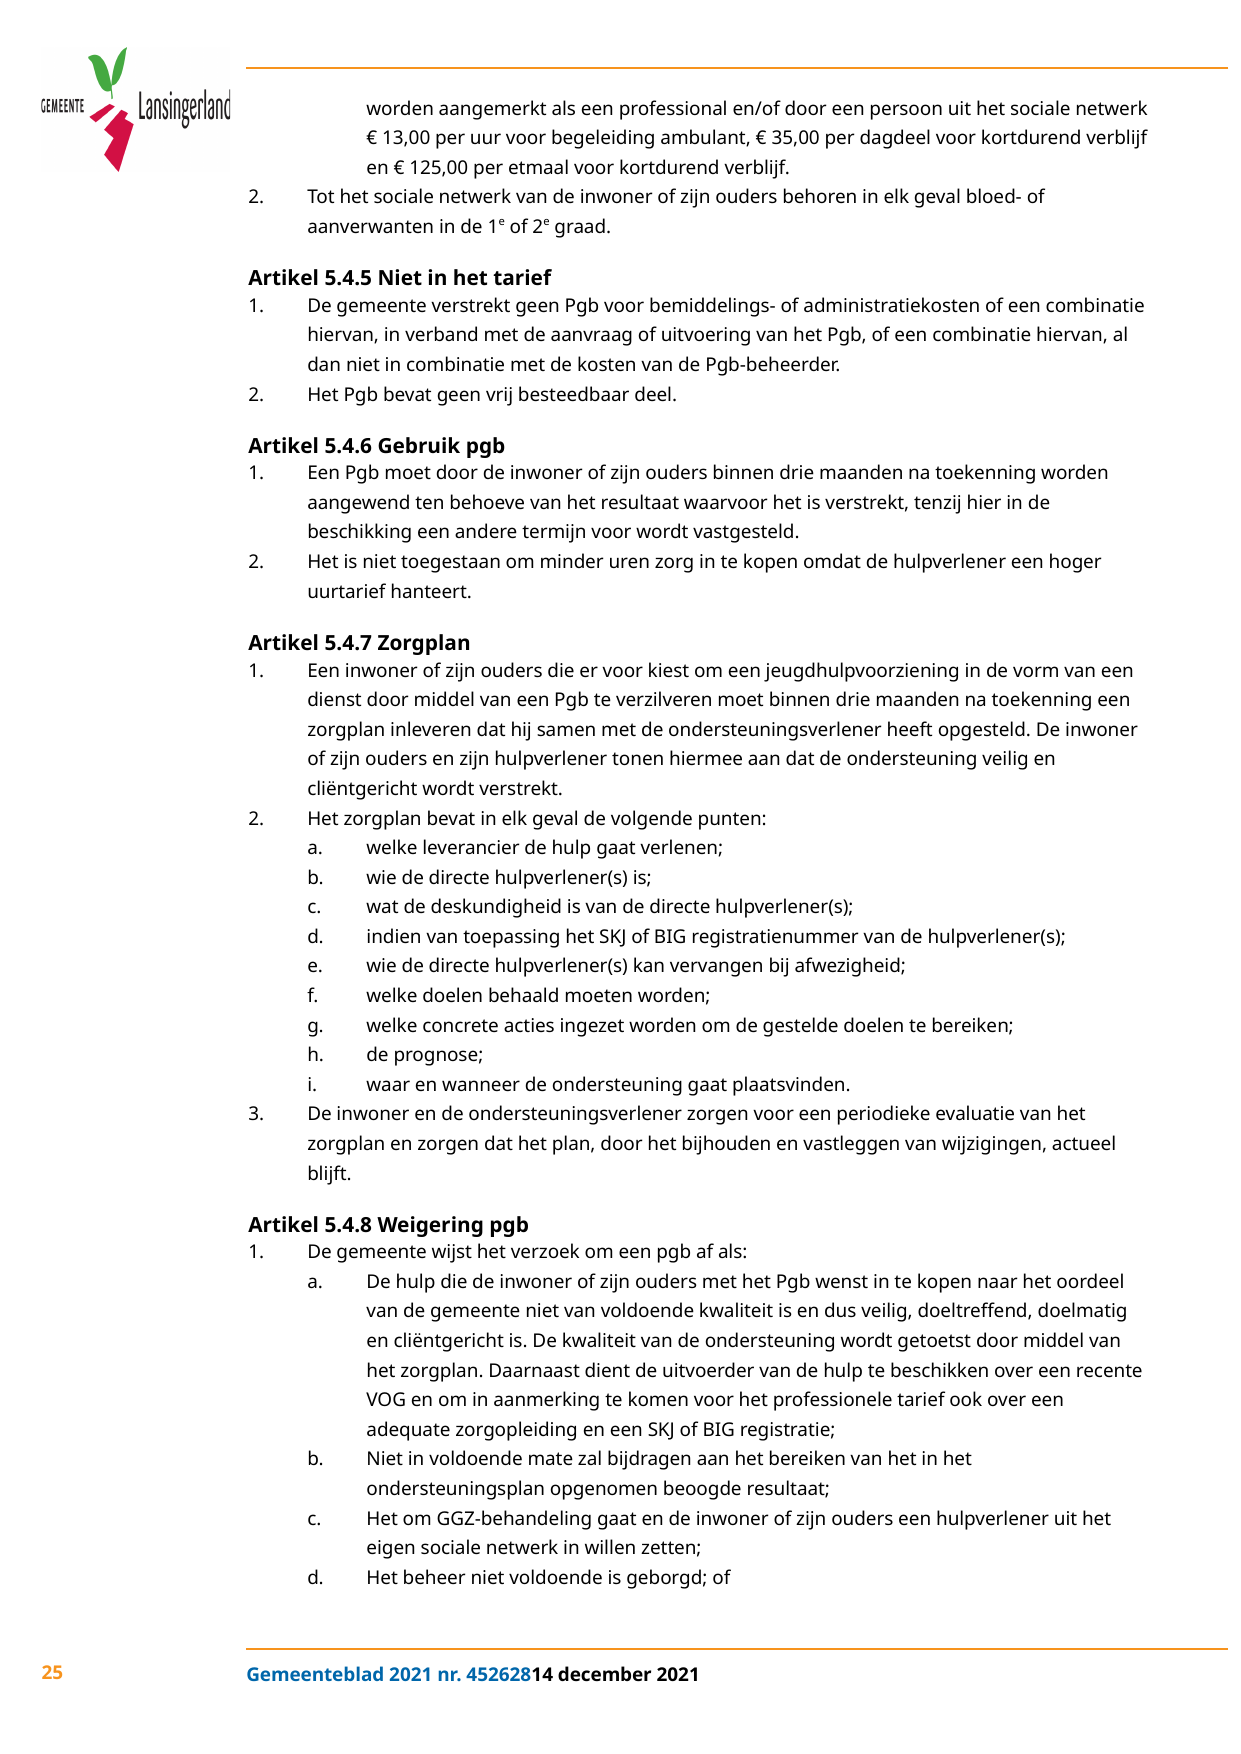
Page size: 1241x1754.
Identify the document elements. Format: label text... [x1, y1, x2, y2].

list wie de directe hulpverlener(s) kan vervangen bij afwezigheid; [307, 953, 1152, 978]
list wie de directe hulpverlener(s) is; [307, 864, 1152, 889]
list Niet in voldoende mate zal bijdragen aan het bereiken van het in het ondersteuningsplan opgenomen beoogde resultaat; [307, 1446, 1152, 1501]
list welke concrete acties ingezet worden om de gestelde doelen te bereiken; [307, 1012, 1152, 1037]
text Artikel 5.4.8 Weigering pgb [248, 1210, 1152, 1238]
text Artikel 5.4.5 Niet in het tarief [248, 263, 1152, 292]
list Een Pgb moet door de inwoner of zijn ouders binnen drie maanden na toekenning worden aangewend ten behoeve van het resultaat waarvoor het is verstrekt, tenzij hier in de beschikking een andere termijn voor wordt vastgesteld. [248, 459, 1152, 544]
text Artikel 5.4.7 Zorgplan [248, 628, 1152, 657]
list Tot het sociale netwerk van de inwoner of zijn ouders behoren in elk geval bloed- of aanverwanten in de 1e of 2e graad. [248, 183, 1152, 239]
list Het zorgplan bevat in elk geval de volgende punten: [248, 805, 1152, 830]
list waar en wanneer de ondersteuning gaat plaatsvinden. [307, 1071, 1152, 1097]
list Het Pgb bevat geen vrij besteedbaar deel. [248, 381, 1152, 406]
list worden aangemerkt als een professional en/of door een persoon uit het sociale netwerk € 13,00 per uur voor begeleiding ambulant, € 35,00 per dagdeel voor kortdurend verblijf en € 125,00 per etmaal voor kortdurend verblijf. [307, 95, 1152, 180]
list indien van toepassing het SKJ of BIG registratienummer van de hulpverlener(s); [307, 923, 1152, 949]
list Het om GGZ-behandeling gaat en de inwoner of zijn ouders een hulpverlener uit het eigen sociale netwerk in willen zetten; [307, 1505, 1152, 1560]
list de prognose; [307, 1041, 1152, 1067]
text Artikel 5.4.6 Gebruik pgb [248, 431, 1152, 459]
list wat de deskundigheid is van de directe hulpverlener(s); [307, 893, 1152, 919]
list Een inwoner of zijn ouders die er voor kiest om een jeugdhulpvoorziening in de vorm van een dienst door middel van een Pgb te verzilveren moet binnen drie maanden na toekenning een zorgplan inleveren dat hij samen met de ondersteuningsverlener heeft opgesteld. De inwoner of zijn ouders en zijn hulpverlener tonen hiermee aan dat de ondersteuning veilig en cliëntgericht wordt verstrekt. [248, 657, 1152, 801]
list Het beheer niet voldoende is geborgd; of [307, 1564, 1152, 1590]
list Het is niet toegestaan om minder uren zorg in te kopen omdat de hulpverlener een hoger uurtarief hanteert. [248, 548, 1152, 604]
list De hulp die de inwoner of zijn ouders met het Pgb wenst in te kopen naar het oordeel van de gemeente niet van voldoende kwaliteit is en dus veilig, doeltreffend, doelmatig en cliëntgericht is. De kwaliteit van de ondersteuning wordt getoetst door middel van het zorgplan. Daarnaast dient de uitvoerder van de hulp te beschikken over een recente VOG en om in aanmerking te komen voor het professionele tarief ook over een adequate zorgopleiding en een SKJ of BIG registratie; [307, 1268, 1152, 1442]
picture [41, 47, 231, 172]
list De gemeente wijst het verzoek om een pgb af als: [248, 1238, 1152, 1264]
list De inwoner en de ondersteuningsverlener zorgen voor een periodieke evaluatie van het zorgplan en zorgen dat het plan, door het bijhouden en vastleggen van wijzigingen, actueel blijft. [248, 1101, 1152, 1185]
list welke doelen behaald moeten worden; [307, 982, 1152, 1008]
list welke leverancier de hulp gaat verlenen; [307, 834, 1152, 860]
list De gemeente verstrekt geen Pgb voor bemiddelings- of administratiekosten of een combinatie hiervan, in verband met de aanvraag of uitvoering van het Pgb, of een combinatie hiervan, al dan niet in combinatie met de kosten van de Pgb-beheerder. [248, 292, 1152, 377]
